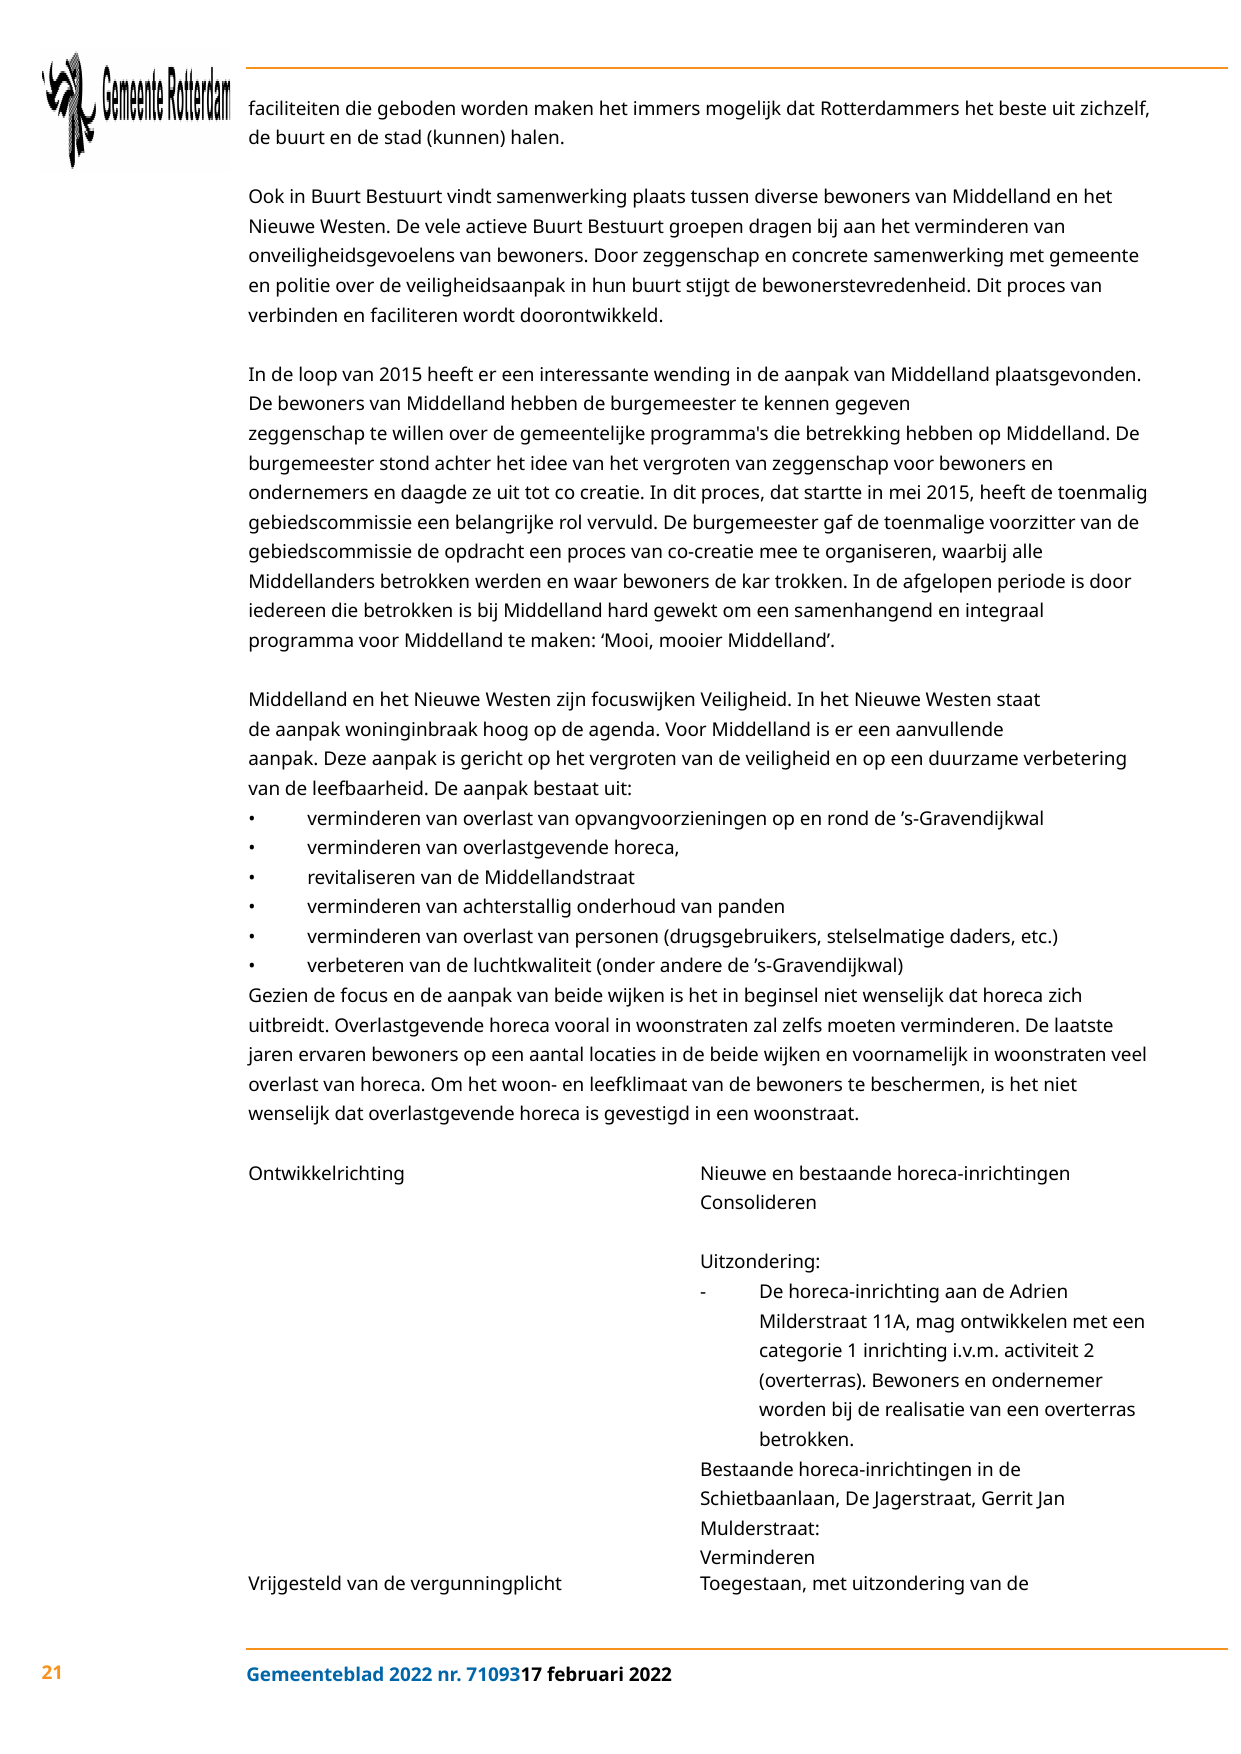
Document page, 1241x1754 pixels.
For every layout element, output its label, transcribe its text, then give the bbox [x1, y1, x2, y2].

text aanpak. Deze aanpak is gericht op het vergroten van de veiligheid en op een duurzame verbetering van de leefbaarheid. De aanpak bestaat uit: [248, 746, 1152, 801]
text faciliteiten die geboden worden maken het immers mogelijk dat Rotterdammers het beste uit zichzelf, de buurt en de stad (kunnen) halen. [248, 95, 1152, 150]
list verminderen van overlast van opvangvoorzieningen op en rond de ’s-Gravendijkwal [248, 805, 1152, 831]
list revitaliseren van de Middellandstraat [248, 864, 1152, 890]
list verminderen van overlast van personen (drugsgebruikers, stelselmatige daders, etc.) [248, 923, 1152, 949]
list verminderen van achterstallig onderhoud van panden [248, 893, 1152, 919]
text Ook in Buurt Bestuurt vindt samenwerking plaats tussen diverse bewoners van Middelland en het Nieuwe Westen. De vele actieve Buurt Bestuurt groepen dragen bij aan het verminderen van onveiligheidsgevoelens van bewoners. Door zeggenschap en concrete samenwerking met gemeente en politie over de veiligheidsaanpak in hun buurt stijgt de bewonerstevredenheid. Dit proces van verbinden en faciliteren wordt doorontwikkeld. [248, 183, 1152, 328]
table_header Nieuwe en bestaande horeca-inrichtingen Consolideren Uitzondering: De horeca-inrichting aan de Adrien Milderstraat 11A, mag ontwikkelen met een categorie 1 inrichting i.v.m. activiteit 2 (overterras). Bewoners en ondernemer worden bij de realisatie van een overterras betrokken. Bestaande horeca-inrichtingen in de Schietbaanlaan, De Jagerstraat, Gerrit Jan Mulderstraat: Verminderen [700, 1160, 1152, 1570]
list verbeteren van de luchtkwaliteit (onder andere de ’s-Gravendijkwal) [248, 953, 1152, 978]
text In de loop van 2015 heeft er een interessante wending in de aanpak van Middelland plaatsgevonden. De bewoners van Middelland hebben de burgemeester te kennen gegeven [248, 361, 1152, 416]
table_header Ontwikkelrichting [248, 1160, 700, 1570]
text zeggenschap te willen over de gemeentelijke programma's die betrekking hebben op Middelland. De burgemeester stond achter het idee van het vergroten van zeggenschap voor bewoners en ondernemers en daagde ze uit tot co creatie. In dit proces, dat startte in mei 2015, heeft de toenmalig gebiedscommissie een belangrijke rol vervuld. De burgemeester gaf de toenmalige voorzitter van de gebiedscommissie de opdracht een proces van co-creatie mee te organiseren, waarbij alle Middellanders betrokken werden en waar bewoners de kar trokken. In de afgelopen periode is door iedereen die betrokken is bij Middelland hard gewekt om een samenhangend en integraal programma voor Middelland te maken: ‘Mooi, mooier Middelland’. [248, 420, 1152, 653]
text Middelland en het Nieuwe Westen zijn focuswijken Veiligheid. In het Nieuwe Westen staat [248, 686, 1152, 712]
table_cell Toegestaan, met uitzondering van de [700, 1570, 1152, 1596]
table_cell Vrijgesteld van de vergunningplicht [248, 1570, 700, 1596]
list verminderen van overlastgevende horeca, [248, 834, 1152, 860]
text de aanpak woninginbraak hoog op de agenda. Voor Middelland is er een aanvullende [248, 716, 1152, 742]
picture [41, 47, 231, 172]
text Gezien de focus en de aanpak van beide wijken is het in beginsel niet wenselijk dat horeca zich uitbreidt. Overlastgevende horeca vooral in woonstraten zal zelfs moeten verminderen. De laatste jaren ervaren bewoners op een aantal locaties in de beide wijken en voornamelijk in woonstraten veel overlast van horeca. Om het woon- en leefklimaat van de bewoners te beschermen, is het niet wenselijk dat overlastgevende horeca is gevestigd in een woonstraat. [248, 982, 1152, 1126]
